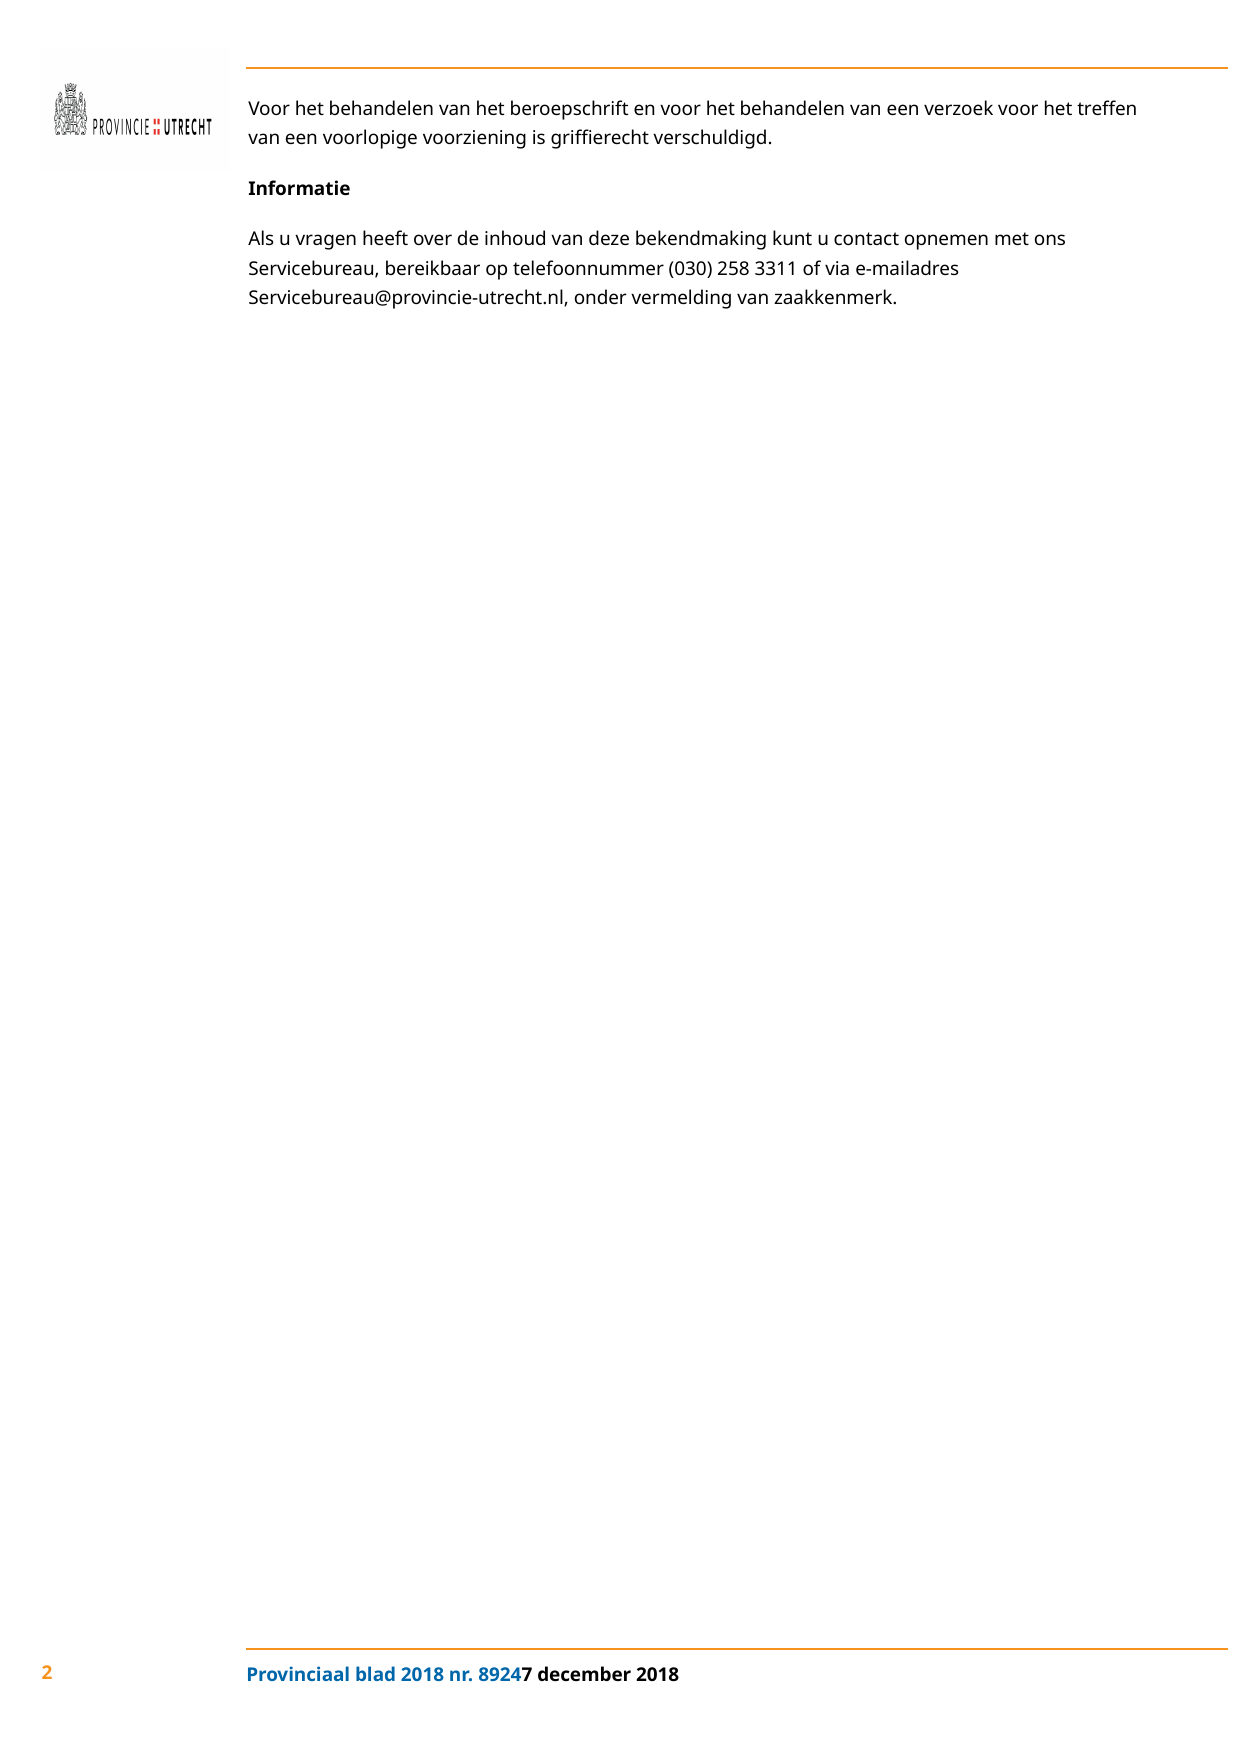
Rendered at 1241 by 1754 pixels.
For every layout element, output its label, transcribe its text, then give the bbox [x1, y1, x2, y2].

text Informatie [248, 175, 1152, 201]
text Voor het behandelen van het beroepschrift en voor het behandelen van een verzoek voor het treffen van een voorlopige voorziening is griffierecht verschuldigd. [248, 95, 1152, 150]
picture [41, 47, 231, 172]
text Als u vragen heeft over de inhoud van deze bekendmaking kunt u contact opnemen met ons Servicebureau, bereikbaar op telefoonnummer (030) 258 3311 of via e-mailadres Servicebureau@provincie-utrecht.nl, onder vermelding van zaakkenmerk. [248, 225, 1152, 310]
